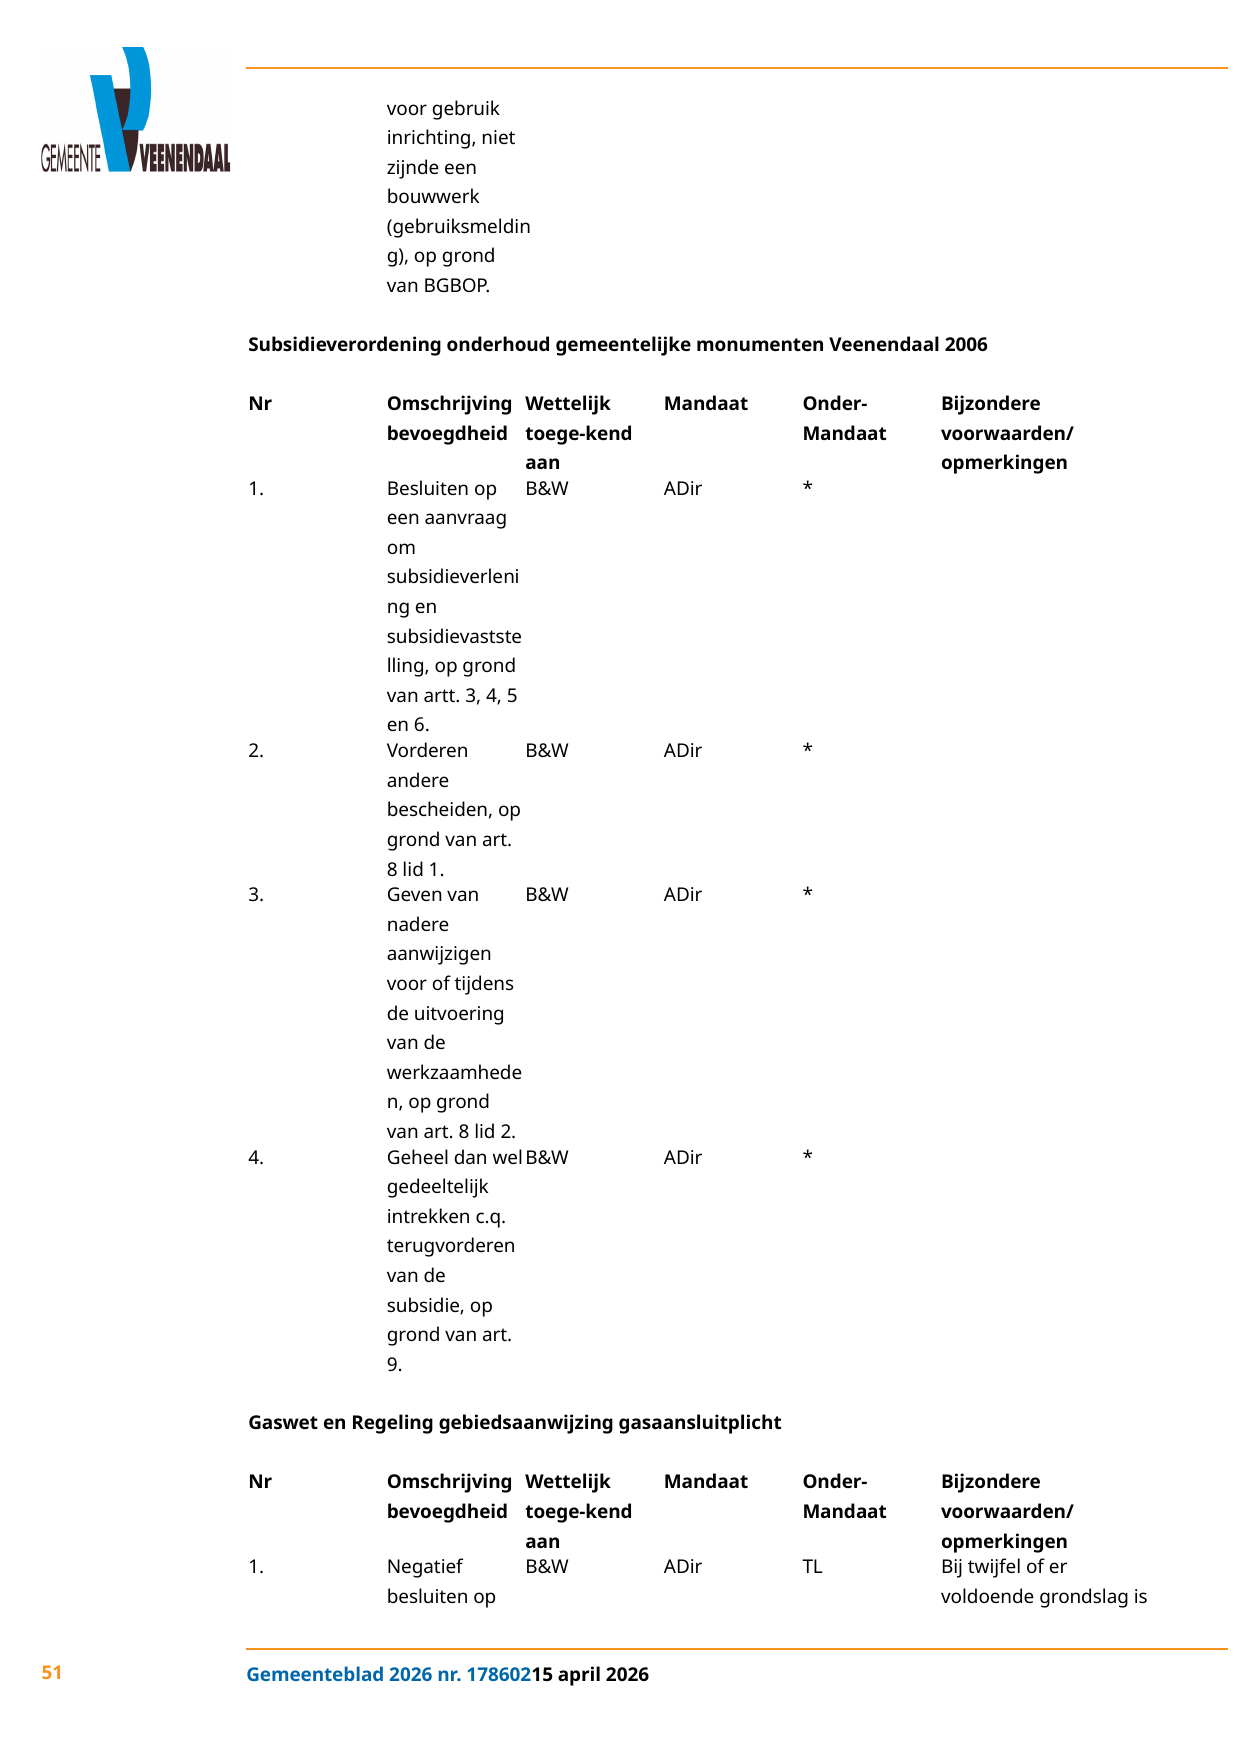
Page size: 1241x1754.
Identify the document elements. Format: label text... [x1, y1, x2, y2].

table_cell Bij twijfel of er voldoende grondslag is [941, 1554, 1152, 1609]
table_cell ADir [664, 1144, 802, 1377]
table_cell 3. [248, 881, 387, 1144]
table_cell B&W [525, 738, 664, 881]
table_cell B&W [525, 881, 664, 1144]
picture [123, 47, 231, 172]
table_cell Besluiten op een aanvraag om subsidieverlening en subsidievaststelling, op grond van artt. 3, 4, 5 en 6. [387, 475, 525, 737]
table_cell * [802, 1144, 941, 1377]
text Gaswet en Regeling gebiedsaanwijzing gasaansluitplicht [248, 1409, 1152, 1435]
table_header Nr [248, 390, 387, 475]
table_cell ADir [664, 881, 802, 1144]
table_cell 1. [248, 475, 387, 737]
table_cell * [802, 738, 941, 881]
table_cell B&W [525, 475, 664, 737]
table_header Bijzondere voorwaarden/ opmerkingen [941, 390, 1152, 475]
table_cell 4. [248, 1144, 387, 1377]
table_cell [941, 475, 1152, 737]
table_header Wettelijk toege-kend aan [525, 1469, 664, 1554]
table_header Onder- Mandaat [802, 390, 941, 475]
table_header Mandaat [664, 1469, 802, 1554]
table_header Omschrijving bevoegdheid [387, 390, 525, 475]
table_cell [941, 881, 1152, 1144]
table_header Bijzondere voorwaarden/ opmerkingen [941, 1469, 1152, 1554]
table_cell Negatief besluiten op [387, 1554, 525, 1609]
table_cell B&W [525, 1554, 664, 1609]
table_cell Geheel dan wel gedeeltelijk intrekken c.q. terugvorderen van de subsidie, op grond van art. 9. [387, 1144, 525, 1377]
table_cell [670, 95, 808, 298]
picture [41, 47, 130, 172]
table_header Wettelijk toege-kend aan [525, 390, 664, 475]
table_cell Vorderen andere bescheiden, op grond van art. 8 lid 1. [387, 738, 525, 881]
table_cell [941, 738, 1152, 881]
table_cell ADir [664, 738, 802, 881]
table_cell ADir [664, 475, 802, 737]
table_cell voor gebruik inrichting, niet zijnde een bouwwerk (gebruiksmelding), op grond van BGBOP. [387, 95, 531, 298]
table_cell ADir [664, 1554, 802, 1609]
table_header Onder- Mandaat [802, 1469, 941, 1554]
table_cell [248, 95, 387, 298]
table_cell * [802, 881, 941, 1144]
table_cell 2. [248, 738, 387, 881]
table_cell Geven van nadere aanwijzigen voor of tijdens de uitvoering van de werkzaamheden, op grond van art. 8 lid 2. [387, 881, 525, 1144]
table_cell 1. [248, 1554, 387, 1609]
table_cell [531, 95, 670, 298]
table_cell [947, 95, 1152, 298]
table_cell TL [802, 1554, 941, 1609]
table_header Omschrijving bevoegdheid [387, 1469, 525, 1554]
table_cell B&W [525, 1144, 664, 1377]
table_header Mandaat [664, 390, 802, 475]
table_cell [941, 1144, 1152, 1377]
table_header Nr [248, 1469, 387, 1554]
text Subsidieverordening onderhoud gemeentelijke monumenten Veenendaal 2006 [248, 331, 1152, 357]
table_cell [808, 95, 947, 298]
table_cell * [802, 475, 941, 737]
